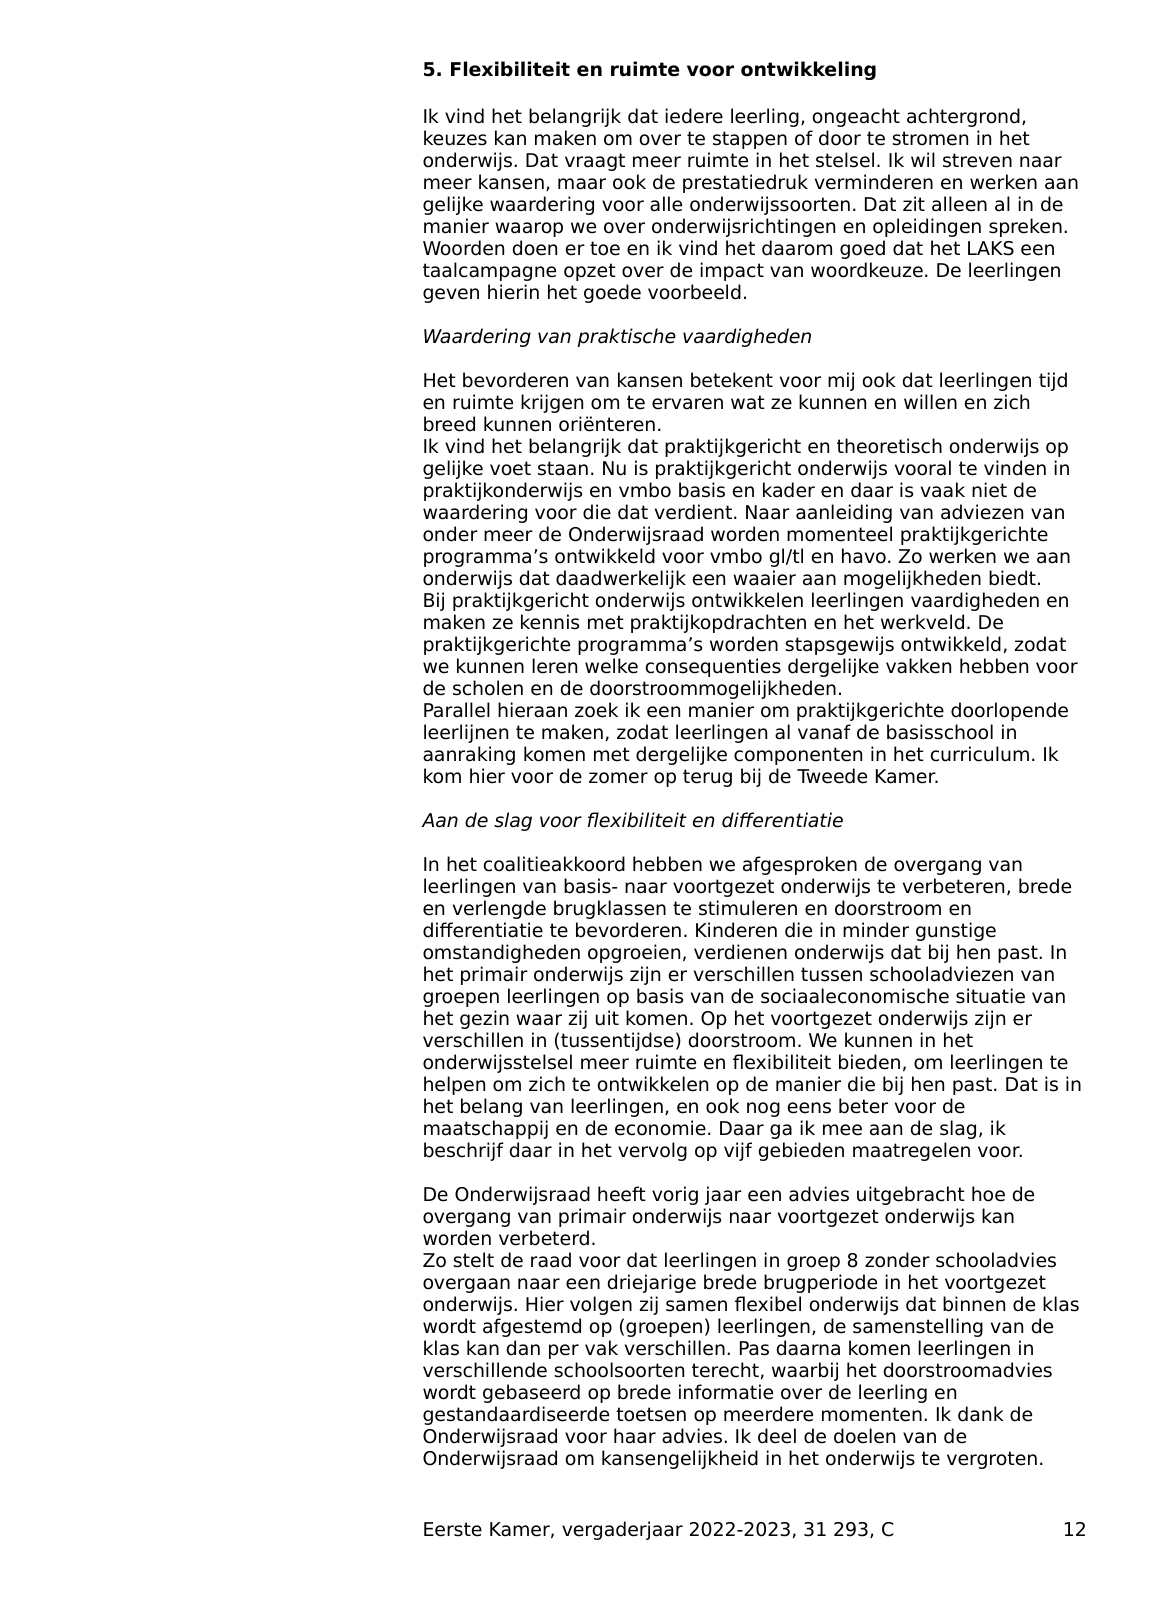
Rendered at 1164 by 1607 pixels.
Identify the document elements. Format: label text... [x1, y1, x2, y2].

subtitle 5. Flexibiliteit en ruimte voor ontwikkeling [422, 59, 1087, 81]
text Het bevorderen van kansen betekent voor mij ook dat leerlingen tijd en ruimte krijgen om te ervaren wat ze kunnen en willen en zich breed kunnen oriënteren. [422, 370, 1087, 436]
text Ik vind het belangrijk dat praktijkgericht en theoretisch onderwijs op gelijke voet staan. Nu is praktijkgericht onderwijs vooral te vinden in praktijkonderwijs en vmbo basis en kader en daar is vaak niet de waardering voor die dat verdient. Naar aanleiding van adviezen van onder meer de Onderwijsraad worden momenteel praktijkgerichte programma’s ontwikkeld voor vmbo gl/tl en havo. Zo werken we aan onderwijs dat daadwerkelijk een waaier aan mogelijkheden biedt. [422, 436, 1087, 590]
text Ik vind het belangrijk dat iedere leerling, ongeacht achtergrond, keuzes kan maken om over te stappen of door te stromen in het onderwijs. Dat vraagt meer ruimte in het stelsel. Ik wil streven naar meer kansen, maar ook de prestatiedruk verminderen en werken aan gelijke waardering voor alle onderwijssoorten. Dat zit alleen al in de manier waarop we over onderwijsrichtingen en opleidingen spreken. Woorden doen er toe en ik vind het daarom goed dat het LAKS een taalcampagne opzet over de impact van woordkeuze. De leerlingen geven hierin het goede voorbeeld. [422, 106, 1087, 304]
text Zo stelt de raad voor dat leerlingen in groep 8 zonder schooladvies overgaan naar een driejarige brede brugperiode in het voortgezet onderwijs. Hier volgen zij samen flexibel onderwijs dat binnen de klas wordt afgestemd op (groepen) leerlingen, de samenstelling van de klas kan dan per vak verschillen. Pas daarna komen leerlingen in verschillende schoolsoorten terecht, waarbij het doorstroomadvies wordt gebaseerd op brede informatie over de leerling en gestandaardiseerde toetsen op meerdere momenten. Ik dank de Onderwijsraad voor haar advies. Ik deel de doelen van de Onderwijsraad om kansengelijkheid in het onderwijs te vergroten. [422, 1250, 1087, 1470]
text Parallel hieraan zoek ik een manier om praktijkgerichte doorlopende leerlijnen te maken, zodat leerlingen al vanaf de basisschool in aanraking komen met dergelijke componenten in het curriculum. Ik kom hier voor de zomer op terug bij de Tweede Kamer. [422, 700, 1087, 788]
text In het coalitieakkoord hebben we afgesproken de overgang van leerlingen van basis- naar voortgezet onderwijs te verbeteren, brede en verlengde brugklassen te stimuleren en doorstroom en differentiatie te bevorderen. Kinderen die in minder gunstige omstandigheden opgroeien, verdienen onderwijs dat bij hen past. In het primair onderwijs zijn er verschillen tussen schooladviezen van groepen leerlingen op basis van de sociaaleconomische situatie van het gezin waar zij uit komen. Op het voortgezet onderwijs zijn er verschillen in (tussentijdse) doorstroom. We kunnen in het onderwijsstelsel meer ruimte en flexibiliteit bieden, om leerlingen te helpen om zich te ontwikkelen op de manier die bij hen past. Dat is in het belang van leerlingen, en ook nog eens beter voor de maatschappij en de economie. Daar ga ik mee aan de slag, ik beschrijf daar in het vervolg op vijf gebieden maatregelen voor. [422, 854, 1087, 1162]
text Bij praktijkgericht onderwijs ontwikkelen leerlingen vaardigheden en maken ze kennis met praktijkopdrachten en het werkveld. De praktijkgerichte programma’s worden stapsgewijs ontwikkeld, zodat we kunnen leren welke consequenties dergelijke vakken hebben voor de scholen en de doorstroommogelijkheden. [422, 590, 1087, 700]
text De Onderwijsraad heeft vorig jaar een advies uitgebracht hoe de overgang van primair onderwijs naar voortgezet onderwijs kan worden verbeterd. [422, 1184, 1087, 1250]
subtitle Aan de slag voor flexibiliteit en differentiatie [422, 810, 1087, 832]
subtitle Waardering van praktische vaardigheden [422, 326, 1087, 348]
